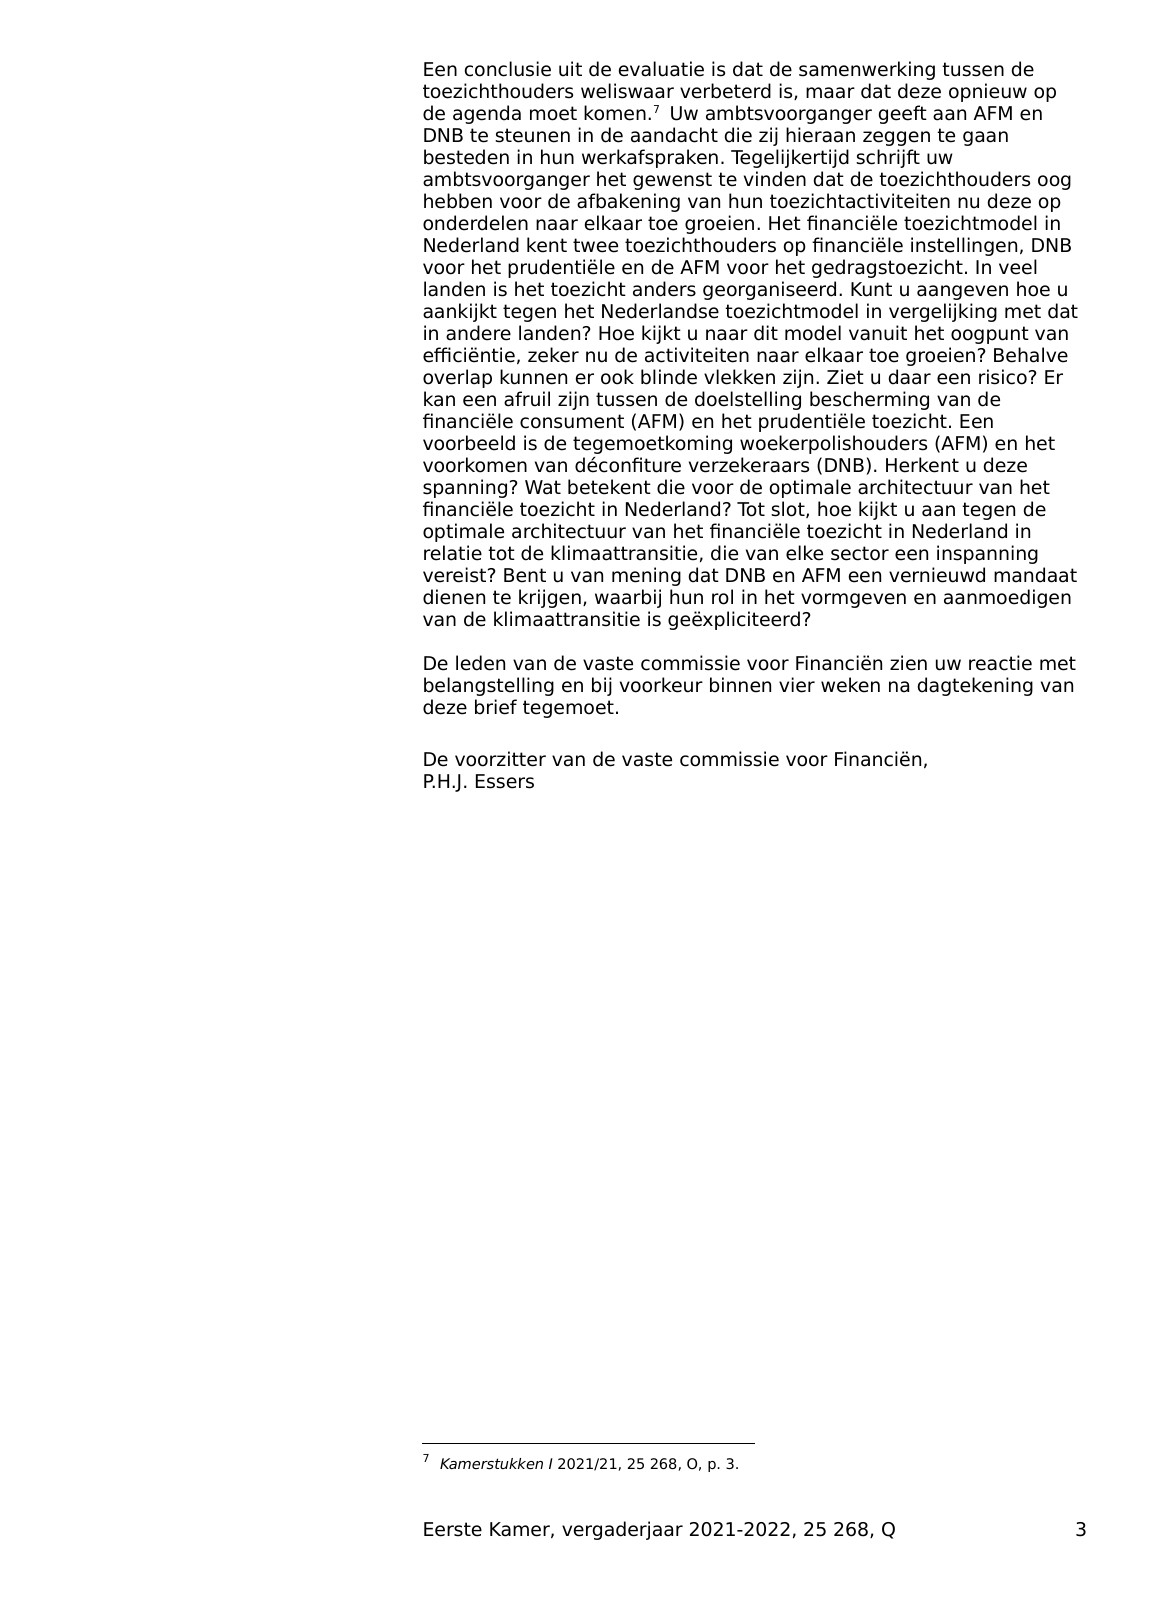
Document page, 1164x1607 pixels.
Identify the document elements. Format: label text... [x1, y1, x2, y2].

text Kamerstukken I 2021/21, 25 268, O, p. 3. [422, 1452, 1087, 1474]
text Een conclusie uit de evaluatie is dat de samenwerking tussen de toezichthouders weliswaar verbeterd is, maar dat deze opnieuw op de agenda moet komen. Uw ambtsvoorganger geeft aan AFM en DNB te steunen in de aandacht die zij hieraan zeggen te gaan besteden in hun werkafspraken. Tegelijkertijd schrijft uw ambtsvoorganger het gewenst te vinden dat de toezichthouders oog hebben voor de afbakening van hun toezichtactiviteiten nu deze op onderdelen naar elkaar toe groeien. Het financiële toezichtmodel in Nederland kent twee toezichthouders op financiële instellingen, DNB voor het prudentiële en de AFM voor het gedragstoezicht. In veel landen is het toezicht anders georganiseerd. Kunt u aangeven hoe u aankijkt tegen het Nederlandse toezichtmodel in vergelijking met dat in andere landen? Hoe kijkt u naar dit model vanuit het oogpunt van efficiëntie, zeker nu de activiteiten naar elkaar toe groeien? Behalve overlap kunnen er ook blinde vlekken zijn. Ziet u daar een risico? Er kan een afruil zijn tussen de doelstelling bescherming van de financiële consument (AFM) en het prudentiële toezicht. Een voorbeeld is de tegemoetkoming woekerpolishouders (AFM) en het voorkomen van déconfiture verzekeraars (DNB). Herkent u deze spanning? Wat betekent die voor de optimale architectuur van het financiële toezicht in Nederland? Tot slot, hoe kijkt u aan tegen de optimale architectuur van het financiële toezicht in Nederland in relatie tot de klimaattransitie, die van elke sector een inspanning vereist? Bent u van mening dat DNB en AFM een vernieuwd mandaat dienen te krijgen, waarbij hun rol in het vormgeven en aanmoedigen van de klimaattransitie is geëxpliciteerd? [422, 59, 1087, 631]
text De leden van de vaste commissie voor Financiën zien uw reactie met belangstelling en bij voorkeur binnen vier weken na dagtekening van deze brief tegemoet. [422, 653, 1087, 719]
text De voorzitter van de vaste commissie voor Financiën, P.H.J. Essers [422, 749, 1087, 793]
